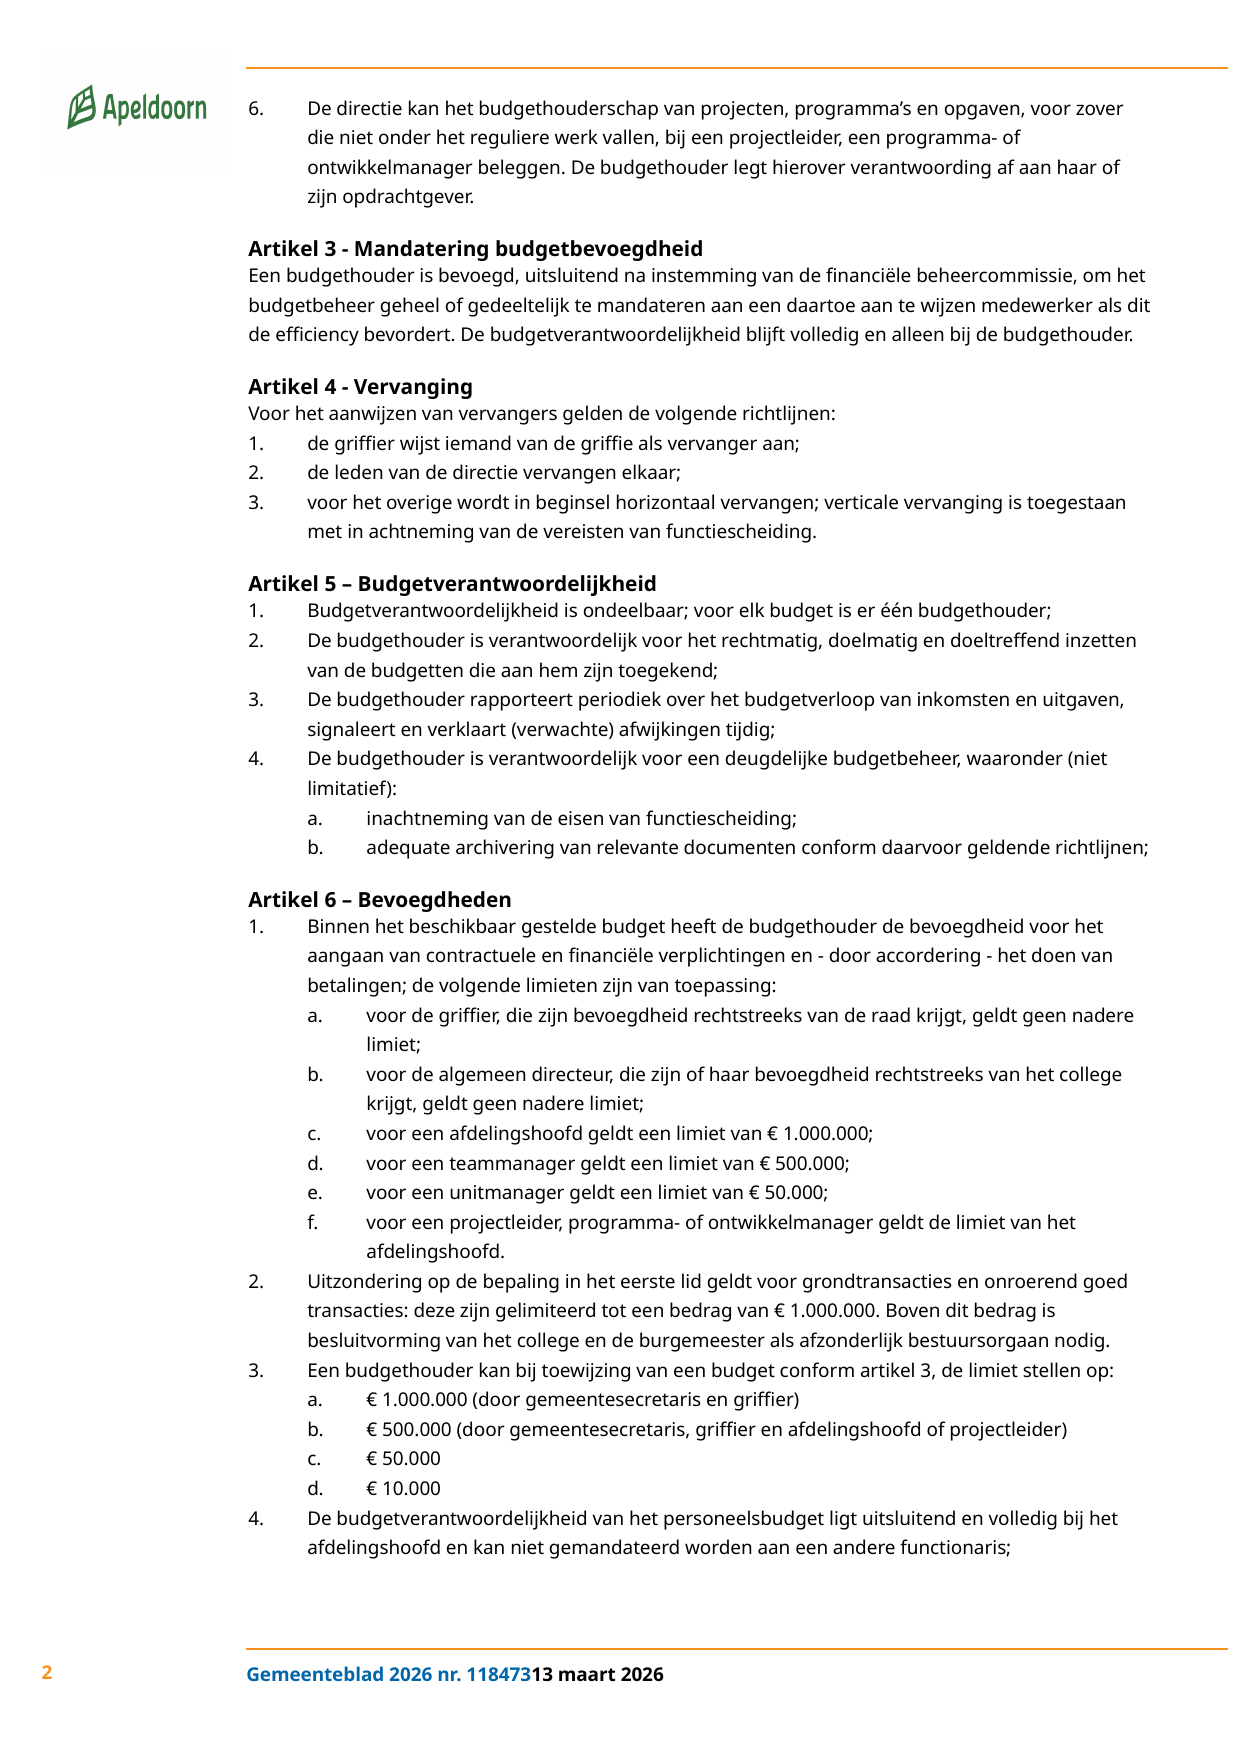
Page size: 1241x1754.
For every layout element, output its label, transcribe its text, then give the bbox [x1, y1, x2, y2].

list voor een projectleider, programma- of ontwikkelmanager geldt de limiet van het afdelingshoofd. [307, 1209, 1152, 1264]
list voor een afdelingshoofd geldt een limiet van € 1.000.000; [307, 1120, 1152, 1146]
list De budgethouder is verantwoordelijk voor het rechtmatig, doelmatig en doeltreffend inzetten van de budgetten die aan hem zijn toegekend; [248, 627, 1152, 682]
list Binnen het beschikbaar gestelde budget heeft de budgethouder de bevoegdheid voor het aangaan van contractuele en financiële verplichtingen en - door accordering - het doen van betalingen; de volgende limieten zijn van toepassing: [248, 913, 1152, 998]
text Voor het aanwijzen van vervangers gelden de volgende richtlijnen: [248, 400, 1152, 426]
list Een budgethouder kan bij toewijzing van een budget conform artikel 3, de limiet stellen op: [248, 1357, 1152, 1383]
text Artikel 5 – Budgetverantwoordelijkheid [248, 569, 1152, 598]
text Artikel 3 - Mandatering budgetbevoegdheid [248, 234, 1152, 262]
list voor het overige wordt in beginsel horizontaal vervangen; verticale vervanging is toegestaan met in achtneming van de vereisten van functiescheiding. [248, 489, 1152, 544]
text Een budgethouder is bevoegd, uitsluitend na instemming van de financiële beheercommissie, om het budgetbeheer geheel of gedeeltelijk te mandateren aan een daartoe aan te wijzen medewerker als dit de efficiency bevordert. De budgetverantwoordelijkheid blijft volledig en alleen bij de budgethouder. [248, 262, 1152, 347]
picture [41, 47, 231, 172]
text Artikel 4 - Vervanging [248, 372, 1152, 400]
list inachtneming van de eisen van functiescheiding; [307, 805, 1152, 830]
list De directie kan het budgethouderschap van projecten, programma’s en opgaven, voor zover die niet onder het reguliere werk vallen, bij een projectleider, een programma- of ontwikkelmanager beleggen. De budgethouder legt hierover verantwoording af aan haar of zijn opdrachtgever. [248, 95, 1152, 209]
list de griffier wijst iemand van de griffie als vervanger aan; [248, 430, 1152, 456]
list € 10.000 [307, 1475, 1152, 1501]
list voor de algemeen directeur, die zijn of haar bevoegdheid rechtstreeks van het college krijgt, geldt geen nadere limiet; [307, 1061, 1152, 1116]
list voor een teammanager geldt een limiet van € 500.000; [307, 1150, 1152, 1176]
list € 50.000 [307, 1446, 1152, 1471]
list adequate archivering van relevante documenten conform daarvoor geldende richtlijnen; [307, 834, 1152, 860]
list voor de griffier, die zijn bevoegdheid rechtstreeks van de raad krijgt, geldt geen nadere limiet; [307, 1002, 1152, 1057]
list € 500.000 (door gemeentesecretaris, griffier en afdelingshoofd of projectleider) [307, 1416, 1152, 1442]
list De budgetverantwoordelijkheid van het personeelsbudget ligt uitsluitend en volledig bij het afdelingshoofd en kan niet gemandateerd worden aan een andere functionaris; [248, 1505, 1152, 1560]
list de leden van de directie vervangen elkaar; [248, 459, 1152, 485]
list De budgethouder rapporteert periodiek over het budgetverloop van inkomsten en uitgaven, signaleert en verklaart (verwachte) afwijkingen tijdig; [248, 686, 1152, 742]
list € 1.000.000 (door gemeentesecretaris en griffier) [307, 1386, 1152, 1412]
list Budgetverantwoordelijkheid is ondeelbaar; voor elk budget is er één budgethouder; [248, 598, 1152, 623]
text Artikel 6 – Bevoegdheden [248, 885, 1152, 913]
list De budgethouder is verantwoordelijk voor een deugdelijke budgetbeheer, waaronder (niet limitatief): [248, 746, 1152, 801]
list voor een unitmanager geldt een limiet van € 50.000; [307, 1179, 1152, 1205]
list Uitzondering op de bepaling in het eerste lid geldt voor grondtransacties en onroerend goed transacties: deze zijn gelimiteerd tot een bedrag van € 1.000.000. Boven dit bedrag is besluitvorming van het college en de burgemeester als afzonderlijk bestuursorgaan nodig. [248, 1268, 1152, 1353]
